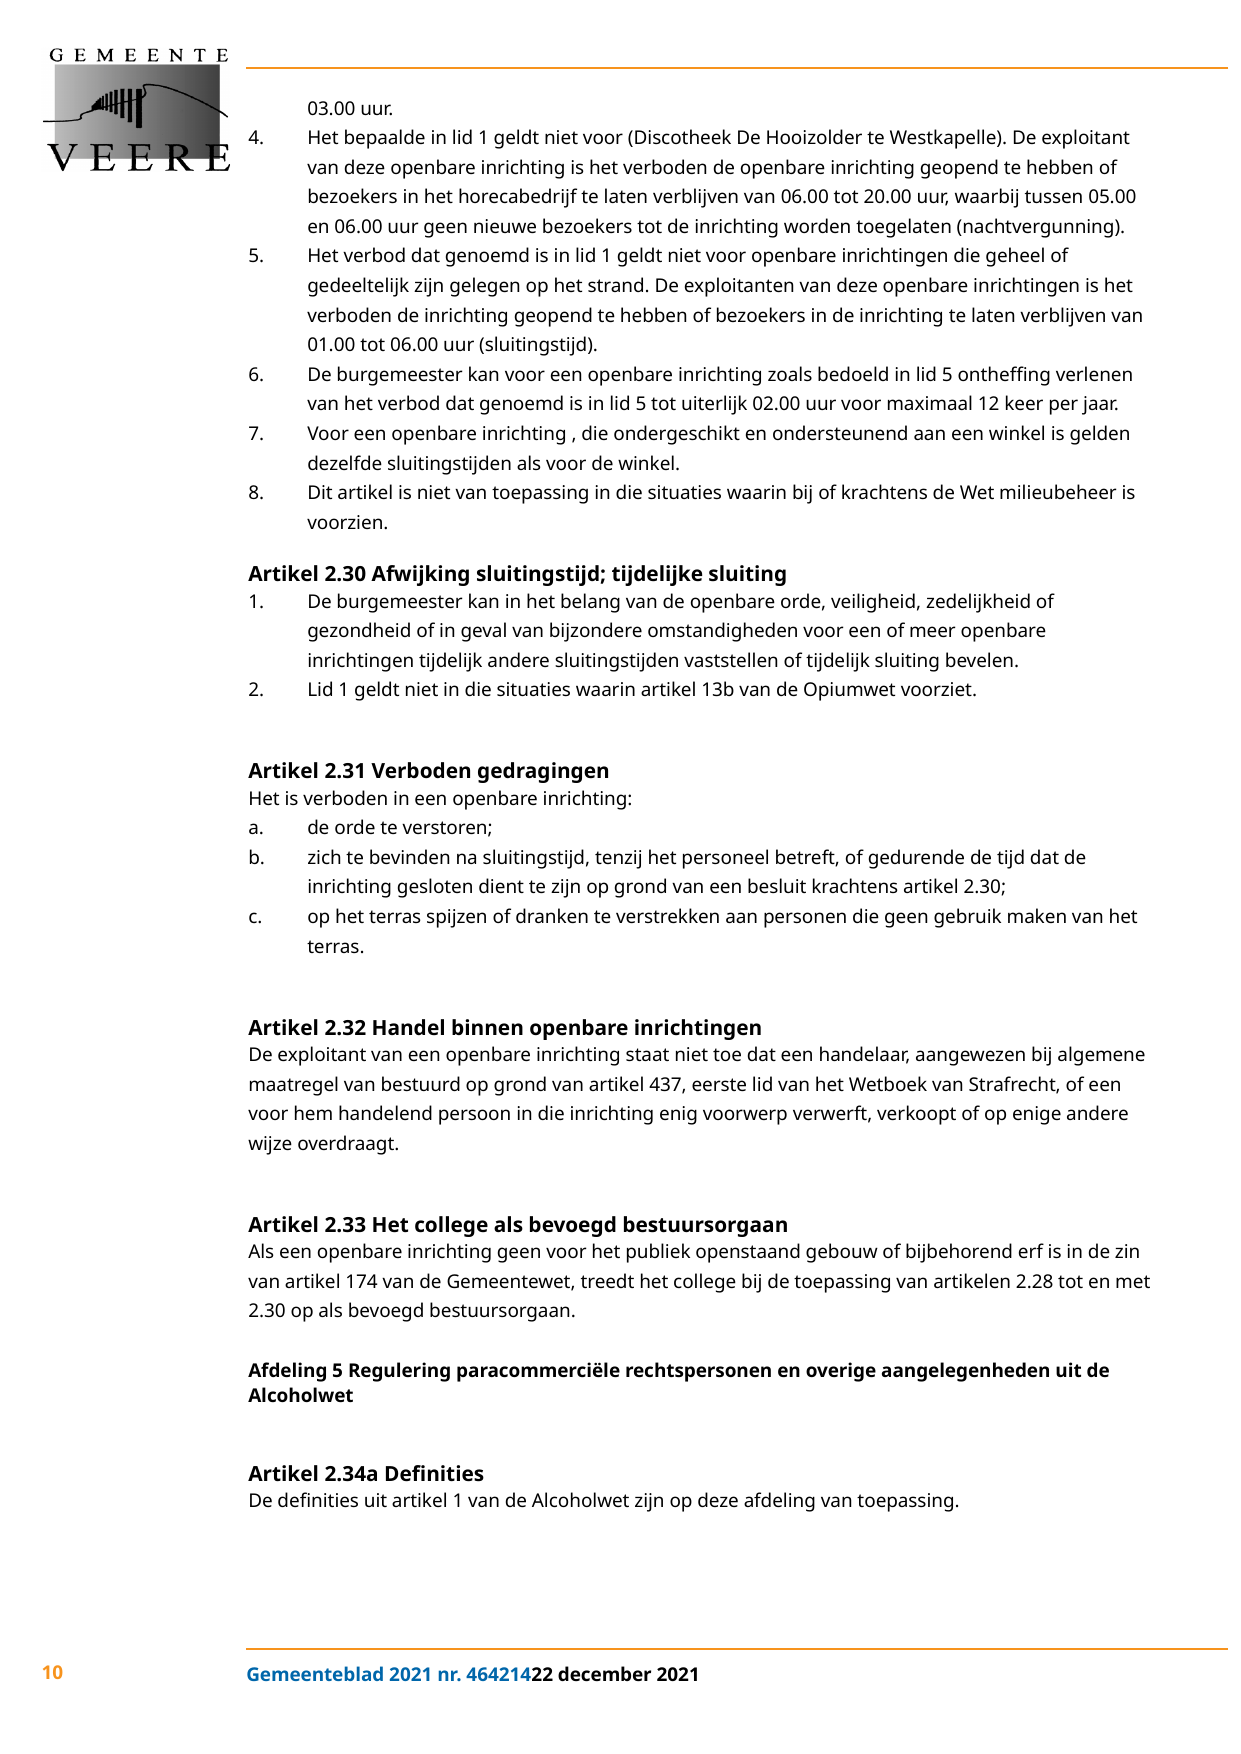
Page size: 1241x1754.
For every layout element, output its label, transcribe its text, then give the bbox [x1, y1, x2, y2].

list 03.00 uur. [248, 95, 1152, 121]
list Het verbod dat genoemd is in lid 1 geldt niet voor openbare inrichtingen die geheel of gedeeltelijk zijn gelegen op het strand. De exploitanten van deze openbare inrichtingen is het verboden de inrichting geopend te hebben of bezoekers in de inrichting te laten verblijven van 01.00 tot 06.00 uur (sluitingstijd). [248, 243, 1152, 357]
text De definities uit artikel 1 van de Alcoholwet zijn op deze afdeling van toepassing. [248, 1487, 1152, 1513]
list op het terras spijzen of dranken te verstrekken aan personen die geen gebruik maken van het terras. [248, 903, 1152, 959]
list Voor een openbare inrichting , die ondergeschikt en ondersteunend aan een winkel is gelden dezelfde sluitingstijden als voor de winkel. [248, 420, 1152, 476]
text Het is verboden in een openbare inrichting: [248, 785, 1152, 811]
list Lid 1 geldt niet in die situaties waarin artikel 13b van de Opiumwet voorziet. [248, 677, 1152, 702]
list De burgemeester kan voor een openbare inrichting zoals bedoeld in lid 5 ontheffing verlenen van het verbod dat genoemd is in lid 5 tot uiterlijk 02.00 uur voor maximaal 12 keer per jaar. [248, 361, 1152, 416]
list zich te bevinden na sluitingstijd, tenzij het personeel betreft, of gedurende de tijd dat de inrichting gesloten dient te zijn op grond van een besluit krachtens artikel 2.30; [248, 844, 1152, 899]
list de orde te verstoren; [248, 814, 1152, 840]
list De burgemeester kan in het belang van de openbare orde, veiligheid, zedelijkheid of gezondheid of in geval van bijzondere omstandigheden voor een of meer openbare inrichtingen tijdelijk andere sluitingstijden vaststellen of tijdelijk sluiting bevelen. [248, 588, 1152, 673]
list Dit artikel is niet van toepassing in die situaties waarin bij of krachtens de Wet milieubeheer is voorzien. [248, 479, 1152, 535]
text Artikel 2.34a Definities [248, 1459, 1152, 1487]
text De exploitant van een openbare inrichting staat niet toe dat een handelaar, aangewezen bij algemene maatregel van bestuurd op grond van artikel 437, eerste lid van het Wetboek van Strafrecht, of een voor hem handelend persoon in die inrichting enig voorwerp verwerft, verkoopt of op enige andere wijze overdraagt. [248, 1041, 1152, 1156]
text Als een openbare inrichting geen voor het publiek openstaand gebouw of bijbehorend erf is in de zin van artikel 174 van de Gemeentewet, treedt het college bij de toepassing van artikelen 2.28 tot en met 2.30 op als bevoegd bestuursorgaan. [248, 1238, 1152, 1323]
text Afdeling 5 Regulering paracommerciële rechtspersonen en overige aangelegenheden uit de Alcoholwet [248, 1357, 1152, 1408]
list Het bepaalde in lid 1 geldt niet voor (Discotheek De Hooizolder te Westkapelle). De exploitant van deze openbare inrichting is het verboden de openbare inrichting geopend te hebben of bezoekers in het horecabedrijf te laten verblijven van 06.00 tot 20.00 uur, waarbij tussen 05.00 en 06.00 uur geen nieuwe bezoekers tot de inrichting worden toegelaten (nachtvergunning). [248, 124, 1152, 239]
text Artikel 2.30 Afwijking sluitingstijd; tijdelijke sluiting [248, 559, 1152, 588]
text Artikel 2.31 Verboden gedragingen [248, 757, 1152, 785]
text Artikel 2.33 Het college als bevoegd bestuursorgaan [248, 1210, 1152, 1238]
picture [41, 47, 231, 172]
text Artikel 2.32 Handel binnen openbare inrichtingen [248, 1013, 1152, 1041]
